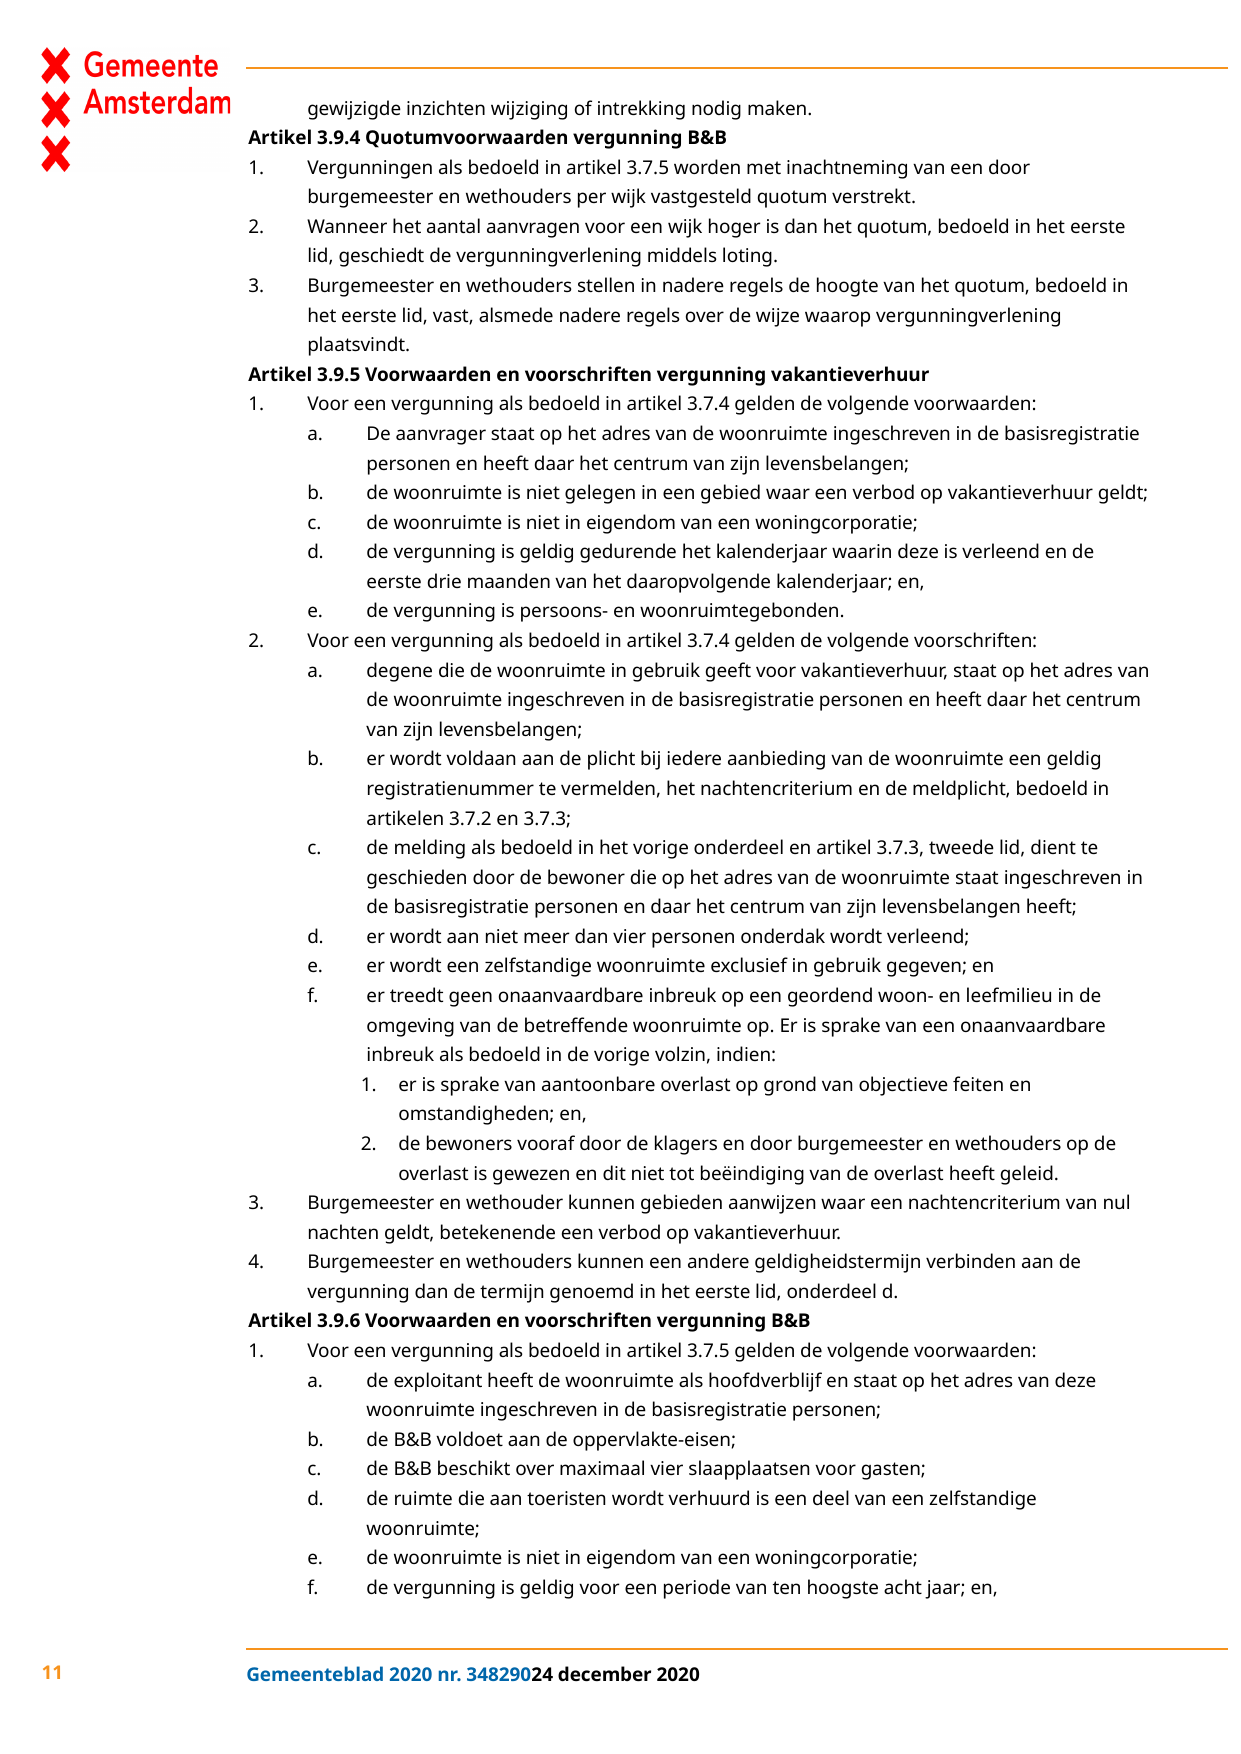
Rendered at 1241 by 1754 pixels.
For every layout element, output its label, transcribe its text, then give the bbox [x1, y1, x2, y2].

list Burgemeester en wethouder kunnen gebieden aanwijzen waar een nachtencriterium van nul nachten geldt, betekenende een verbod op vakantieverhuur. [248, 1189, 1152, 1245]
list de bewoners vooraf door de klagers en door burgemeester en wethouders op de overlast is gewezen en dit niet tot beëindiging van de overlast heeft geleid. [361, 1130, 1152, 1186]
list Voor een vergunning als bedoeld in artikel 3.7.5 gelden de volgende voorwaarden: [248, 1337, 1152, 1363]
list er is sprake van aantoonbare overlast op grond van objectieve feiten en omstandigheden; en, [361, 1071, 1152, 1126]
list de vergunning is geldig voor een periode van ten hoogste acht jaar; en, [307, 1574, 1152, 1600]
list De aanvrager staat op het adres van de woonruimte ingeschreven in de basisregistratie personen en heeft daar het centrum van zijn levensbelangen; [307, 420, 1152, 476]
list de melding als bedoeld in het vorige onderdeel en artikel 3.7.3, tweede lid, dient te geschieden door de bewoner die op het adres van de woonruimte staat ingeschreven in de basisregistratie personen en daar het centrum van zijn levensbelangen heeft; [307, 834, 1152, 919]
list er treedt geen onaanvaardbare inbreuk op een geordend woon- en leefmilieu in de omgeving van de betreffende woonruimte op. Er is sprake van een onaanvaardbare inbreuk als bedoeld in de vorige volzin, indien: [307, 982, 1152, 1067]
list degene die de woonruimte in gebruik geeft voor vakantieverhuur, staat op het adres van de woonruimte ingeschreven in de basisregistratie personen en heeft daar het centrum van zijn levensbelangen; [307, 657, 1152, 742]
list Voor een vergunning als bedoeld in artikel 3.7.4 gelden de volgende voorwaarden: [248, 391, 1152, 416]
picture [41, 47, 231, 172]
list er wordt aan niet meer dan vier personen onderdak wordt verleend; [307, 923, 1152, 949]
list Wanneer het aantal aanvragen voor een wijk hoger is dan het quotum, bedoeld in het eerste lid, geschiedt de vergunningverlening middels loting. [248, 213, 1152, 268]
list de vergunning is persoons- en woonruimtegebonden. [307, 598, 1152, 623]
list de B&B voldoet aan de oppervlakte-eisen; [307, 1426, 1152, 1452]
text Artikel 3.9.6 Voorwaarden en voorschriften vergunning B&B [248, 1308, 1152, 1333]
list de ruimte die aan toeristen wordt verhuurd is een deel van een zelfstandige woonruimte; [307, 1485, 1152, 1541]
list de exploitant heeft de woonruimte als hoofdverblijf en staat op het adres van deze woonruimte ingeschreven in de basisregistratie personen; [307, 1367, 1152, 1422]
text Artikel 3.9.4 Quotumvoorwaarden vergunning B&B [248, 124, 1152, 150]
list de vergunning is geldig gedurende het kalenderjaar waarin deze is verleend en de eerste drie maanden van het daaropvolgende kalenderjaar; en, [307, 538, 1152, 594]
list er wordt voldaan aan de plicht bij iedere aanbieding van de woonruimte een geldig registratienummer te vermelden, het nachtencriterium en de meldplicht, bedoeld in artikelen 3.7.2 en 3.7.3; [307, 746, 1152, 831]
list Vergunningen als bedoeld in artikel 3.7.5 worden met inachtneming van een door burgemeester en wethouders per wijk vastgesteld quotum verstrekt. [248, 154, 1152, 209]
list Voor een vergunning als bedoeld in artikel 3.7.4 gelden de volgende voorschriften: [248, 627, 1152, 653]
list de woonruimte is niet in eigendom van een woningcorporatie; [307, 1544, 1152, 1570]
list de woonruimte is niet in eigendom van een woningcorporatie; [307, 509, 1152, 535]
list gewijzigde inzichten wijziging of intrekking nodig maken. [248, 95, 1152, 121]
list de B&B beschikt over maximaal vier slaapplaatsen voor gasten; [307, 1456, 1152, 1481]
list Burgemeester en wethouders stellen in nadere regels de hoogte van het quotum, bedoeld in het eerste lid, vast, alsmede nadere regels over de wijze waarop vergunningverlening plaatsvindt. [248, 272, 1152, 357]
list er wordt een zelfstandige woonruimte exclusief in gebruik gegeven; en [307, 953, 1152, 978]
list de woonruimte is niet gelegen in een gebied waar een verbod op vakantieverhuur geldt; [307, 479, 1152, 505]
list Burgemeester en wethouders kunnen een andere geldigheidstermijn verbinden aan de vergunning dan de termijn genoemd in het eerste lid, onderdeel d. [248, 1248, 1152, 1304]
text Artikel 3.9.5 Voorwaarden en voorschriften vergunning vakantieverhuur [248, 361, 1152, 387]
